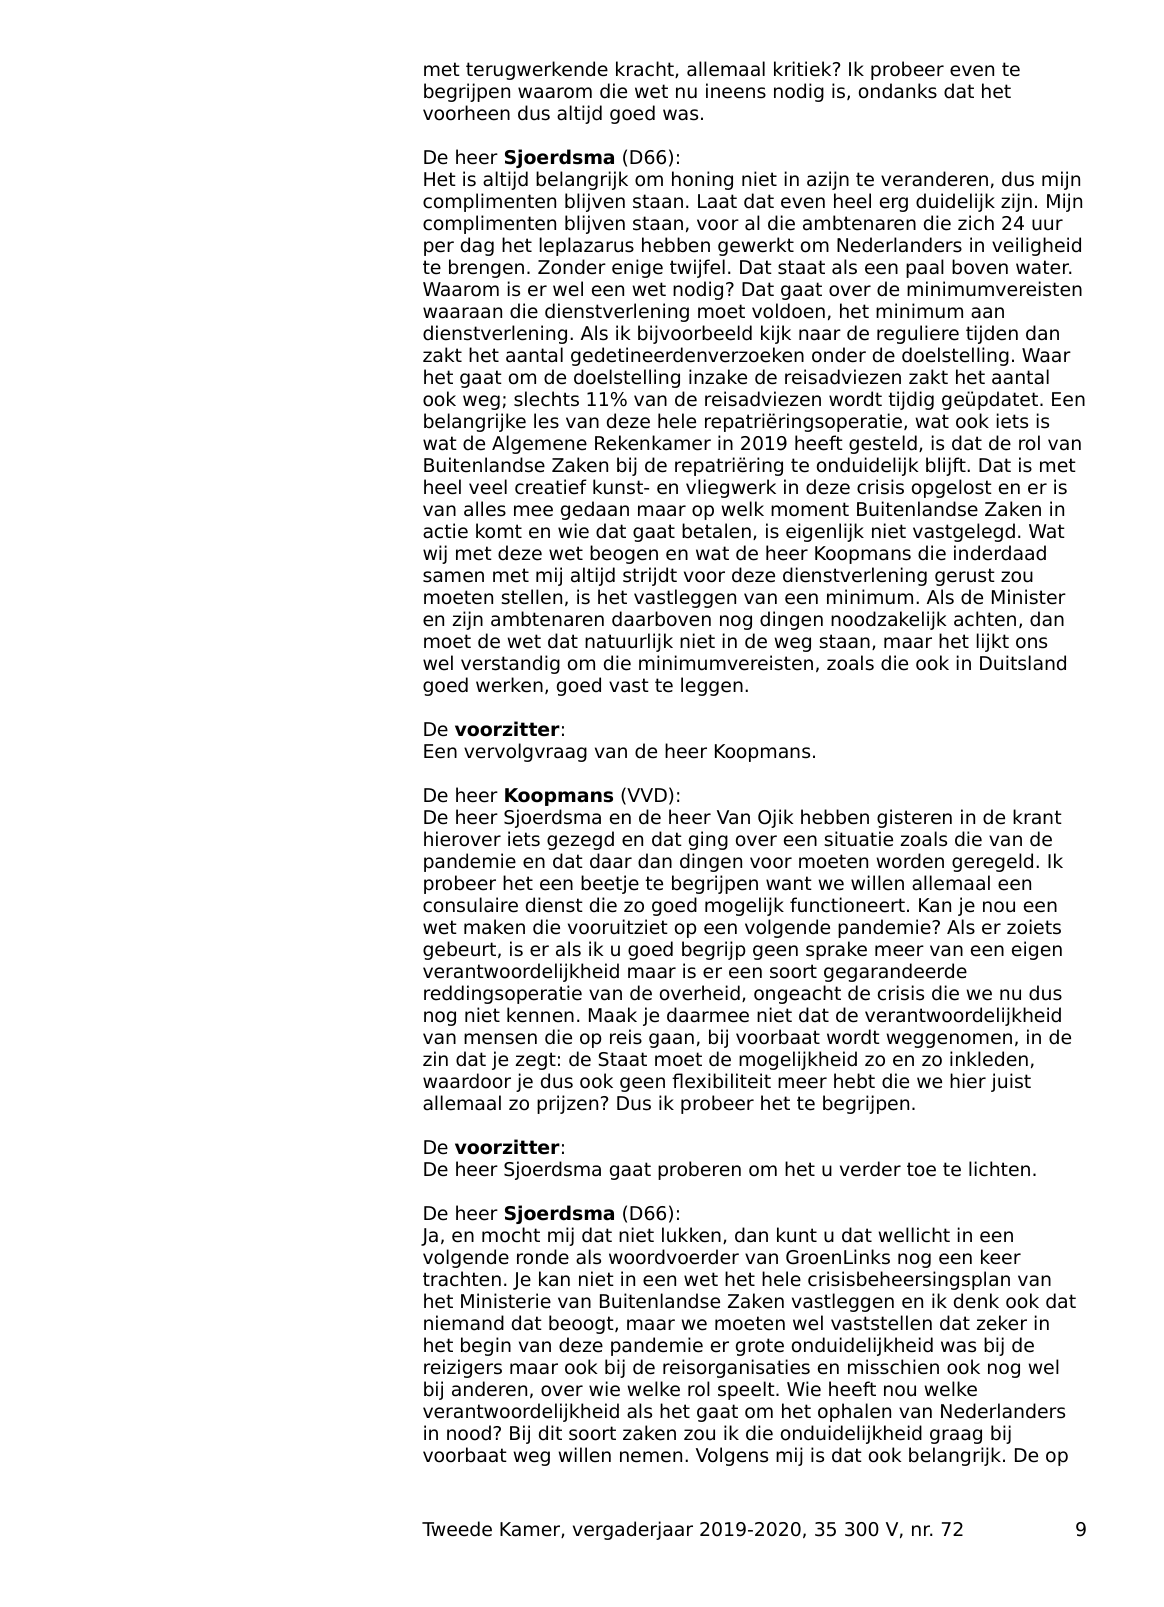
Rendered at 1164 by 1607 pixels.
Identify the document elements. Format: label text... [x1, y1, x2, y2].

text met terugwerkende kracht, allemaal kritiek? Ik probeer even te begrijpen waarom die wet nu ineens nodig is, ondanks dat het voorheen dus altijd goed was. [422, 59, 1087, 125]
text De heer Sjoerdsma en de heer Van Ojik hebben gisteren in de krant hierover iets gezegd en dat ging over een situatie zoals die van de pandemie en dat daar dan dingen voor moeten worden geregeld. Ik probeer het een beetje te begrijpen want we willen allemaal een consulaire dienst die zo goed mogelijk functioneert. Kan je nou een wet maken die vooruitziet op een volgende pandemie? Als er zoiets gebeurt, is er als ik u goed begrijp geen sprake meer van een eigen verantwoordelijkheid maar is er een soort gegarandeerde reddingsoperatie van de overheid, ongeacht de crisis die we nu dus nog niet kennen. Maak je daarmee niet dat de verantwoordelijkheid van mensen die op reis gaan, bij voorbaat wordt weggenomen, in de zin dat je zegt: de Staat moet de mogelijkheid zo en zo inkleden, waardoor je dus ook geen flexibiliteit meer hebt die we hier juist allemaal zo prijzen? Dus ik probeer het te begrijpen. [422, 807, 1087, 1115]
text Het is altijd belangrijk om honing niet in azijn te veranderen, dus mijn complimenten blijven staan. Laat dat even heel erg duidelijk zijn. Mijn complimenten blijven staan, voor al die ambtenaren die zich 24 uur per dag het leplazarus hebben gewerkt om Nederlanders in veiligheid te brengen. Zonder enige twijfel. Dat staat als een paal boven water. Waarom is er wel een wet nodig? Dat gaat over de minimumvereisten waaraan die dienstverlening moet voldoen, het minimum aan dienstverlening. Als ik bijvoorbeeld kijk naar de reguliere tijden dan zakt het aantal gedetineerdenverzoeken onder de doelstelling. Waar het gaat om de doelstelling inzake de reisadviezen zakt het aantal ook weg; slechts 11% van de reisadviezen wordt tijdig geüpdatet. Een belangrijke les van deze hele repatriëringsoperatie, wat ook iets is wat de Algemene Rekenkamer in 2019 heeft gesteld, is dat de rol van Buitenlandse Zaken bij de repatriëring te onduidelijk blijft. Dat is met heel veel creatief kunst- en vliegwerk in deze crisis opgelost en er is van alles mee gedaan maar op welk moment Buitenlandse Zaken in actie komt en wie dat gaat betalen, is eigenlijk niet vastgelegd. Wat wij met deze wet beogen en wat de heer Koopmans die inderdaad samen met mij altijd strijdt voor deze dienstverlening gerust zou moeten stellen, is het vastleggen van een minimum. Als de Minister en zijn ambtenaren daarboven nog dingen noodzakelijk achten, dan moet de wet dat natuurlijk niet in de weg staan, maar het lijkt ons wel verstandig om die minimumvereisten, zoals die ook in Duitsland goed werken, goed vast te leggen. [422, 169, 1087, 697]
text De heer Koopmans (VVD): [422, 785, 1087, 807]
text De heer Sjoerdsma (D66): [422, 1203, 1087, 1225]
text Ja, en mocht mij dat niet lukken, dan kunt u dat wellicht in een volgende ronde als woordvoerder van GroenLinks nog een keer trachten. Je kan niet in een wet het hele crisisbeheersingsplan van het Ministerie van Buitenlandse Zaken vastleggen en ik denk ook dat niemand dat beoogt, maar we moeten wel vaststellen dat zeker in het begin van deze pandemie er grote onduidelijkheid was bij de reizigers maar ook bij de reisorganisaties en misschien ook nog wel bij anderen, over wie welke rol speelt. Wie heeft nou welke verantwoordelijkheid als het gaat om het ophalen van Nederlanders in nood? Bij dit soort zaken zou ik die onduidelijkheid graag bij voorbaat weg willen nemen. Volgens mij is dat ook belangrijk. De op [422, 1225, 1087, 1467]
text De heer Sjoerdsma (D66): [422, 147, 1087, 169]
text De heer Sjoerdsma gaat proberen om het u verder toe te lichten. [422, 1159, 1087, 1181]
text De voorzitter: [422, 1137, 1087, 1159]
text De voorzitter: [422, 719, 1087, 741]
text Een vervolgvraag van de heer Koopmans. [422, 741, 1087, 763]
